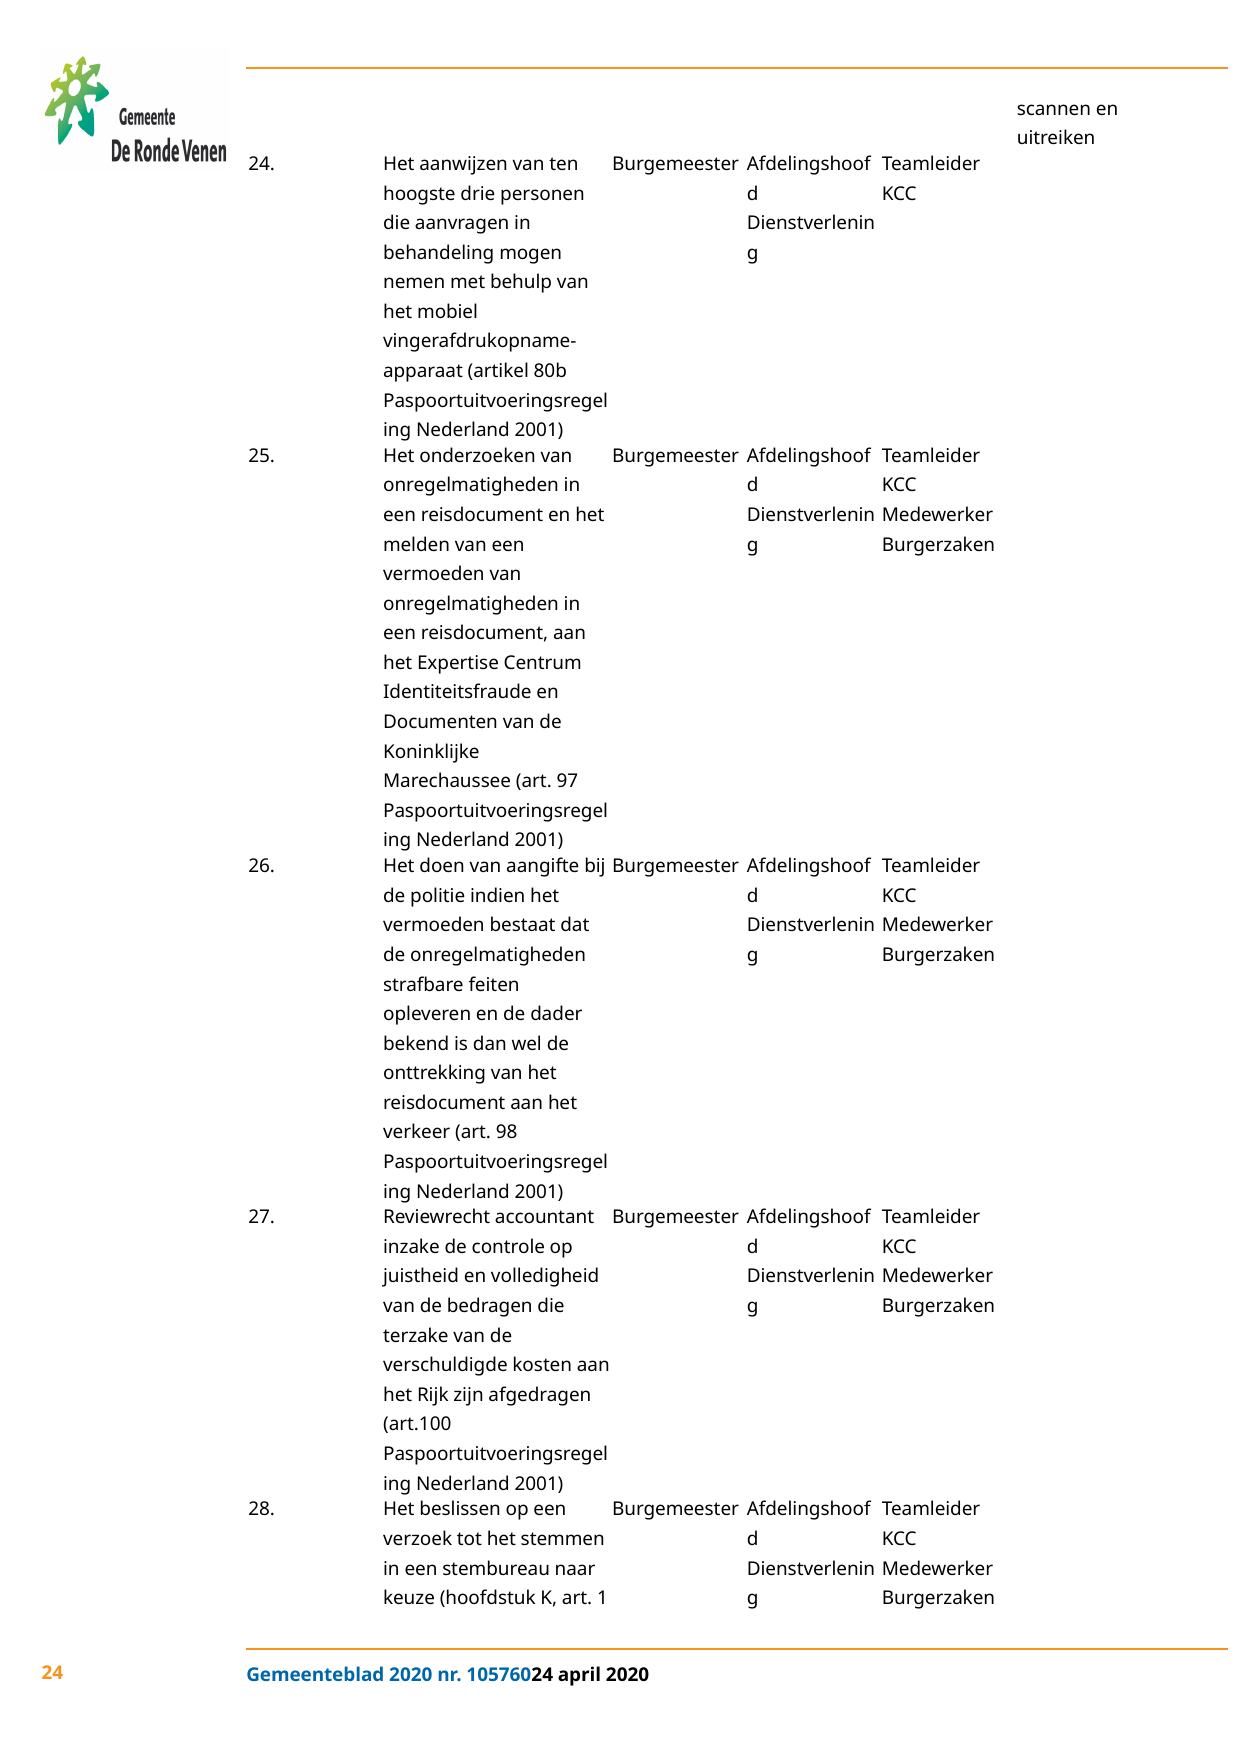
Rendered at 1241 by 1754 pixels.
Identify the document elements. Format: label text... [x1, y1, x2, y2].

table_cell Teamleider KCC Medewerker Burgerzaken [882, 853, 1017, 1203]
table_cell Afdelingshoofd Dienstverlening [747, 442, 882, 852]
table_cell Afdelingshoofd Dienstverlening [747, 1204, 882, 1496]
table_cell [1017, 442, 1152, 852]
table_cell Burgemeester [612, 150, 747, 442]
table_cell [747, 95, 882, 150]
table_cell Teamleider KCC Medewerker Burgerzaken [882, 1204, 1017, 1496]
table_cell 26. [248, 853, 383, 1203]
table_cell 25. [248, 442, 383, 852]
table_cell [383, 95, 612, 150]
table_cell [1017, 1204, 1152, 1496]
table_cell Afdelingshoofd Dienstverlening [747, 150, 882, 442]
table_cell Burgemeester [612, 1204, 747, 1496]
table_cell scannen en uitreiken [1017, 95, 1152, 150]
table_cell Burgemeester [612, 1496, 747, 1610]
table_cell 28. [248, 1496, 383, 1610]
table_cell Teamleider KCC [882, 150, 1017, 442]
table_cell Teamleider KCC Medewerker Burgerzaken [882, 1496, 1017, 1610]
table_cell [248, 95, 383, 150]
table_cell Het doen van aangifte bij de politie indien het vermoeden bestaat dat de onregelmatigheden strafbare feiten opleveren en de dader bekend is dan wel de onttrekking van het reisdocument aan het verkeer (art. 98 Paspoortuitvoeringsregeling Nederland 2001) [383, 853, 612, 1203]
table_cell 24. [248, 150, 383, 442]
table_cell [1017, 853, 1152, 1203]
table_cell Afdelingshoofd Dienstverlening [747, 853, 882, 1203]
table_cell Reviewrecht accountant inzake de controle op juistheid en volledigheid van de bedragen die terzake van de verschuldigde kosten aan het Rijk zijn afgedragen (art.100 Paspoortuitvoeringsregeling Nederland 2001) [383, 1204, 612, 1496]
table_cell Afdelingshoofd Dienstverlening [747, 1496, 882, 1610]
table_cell Teamleider KCC Medewerker Burgerzaken [882, 442, 1017, 852]
table_cell Burgemeester [612, 853, 747, 1203]
table_cell Het onderzoeken van onregelmatigheden in een reisdocument en het melden van een vermoeden van onregelmatigheden in een reisdocument, aan het Expertise Centrum Identiteitsfraude en Documenten van de Koninklijke Marechaussee (art. 97 Paspoortuitvoeringsregeling Nederland 2001) [383, 442, 612, 852]
table_cell Het beslissen op een verzoek tot het stemmen in een stembureau naar keuze (hoofdstuk K, art. 1 [383, 1496, 612, 1610]
picture [41, 47, 231, 172]
table_cell Het aanwijzen van ten hoogste drie personen die aanvragen in behandeling mogen nemen met behulp van het mobiel vingerafdrukopname-apparaat (artikel 80b Paspoortuitvoeringsregeling Nederland 2001) [383, 150, 612, 442]
table_cell [882, 95, 1017, 150]
table_cell [1017, 150, 1152, 442]
table_cell [612, 95, 747, 150]
table_cell 27. [248, 1204, 383, 1496]
table_cell [1017, 1496, 1152, 1610]
table_cell Burgemeester [612, 442, 747, 852]
